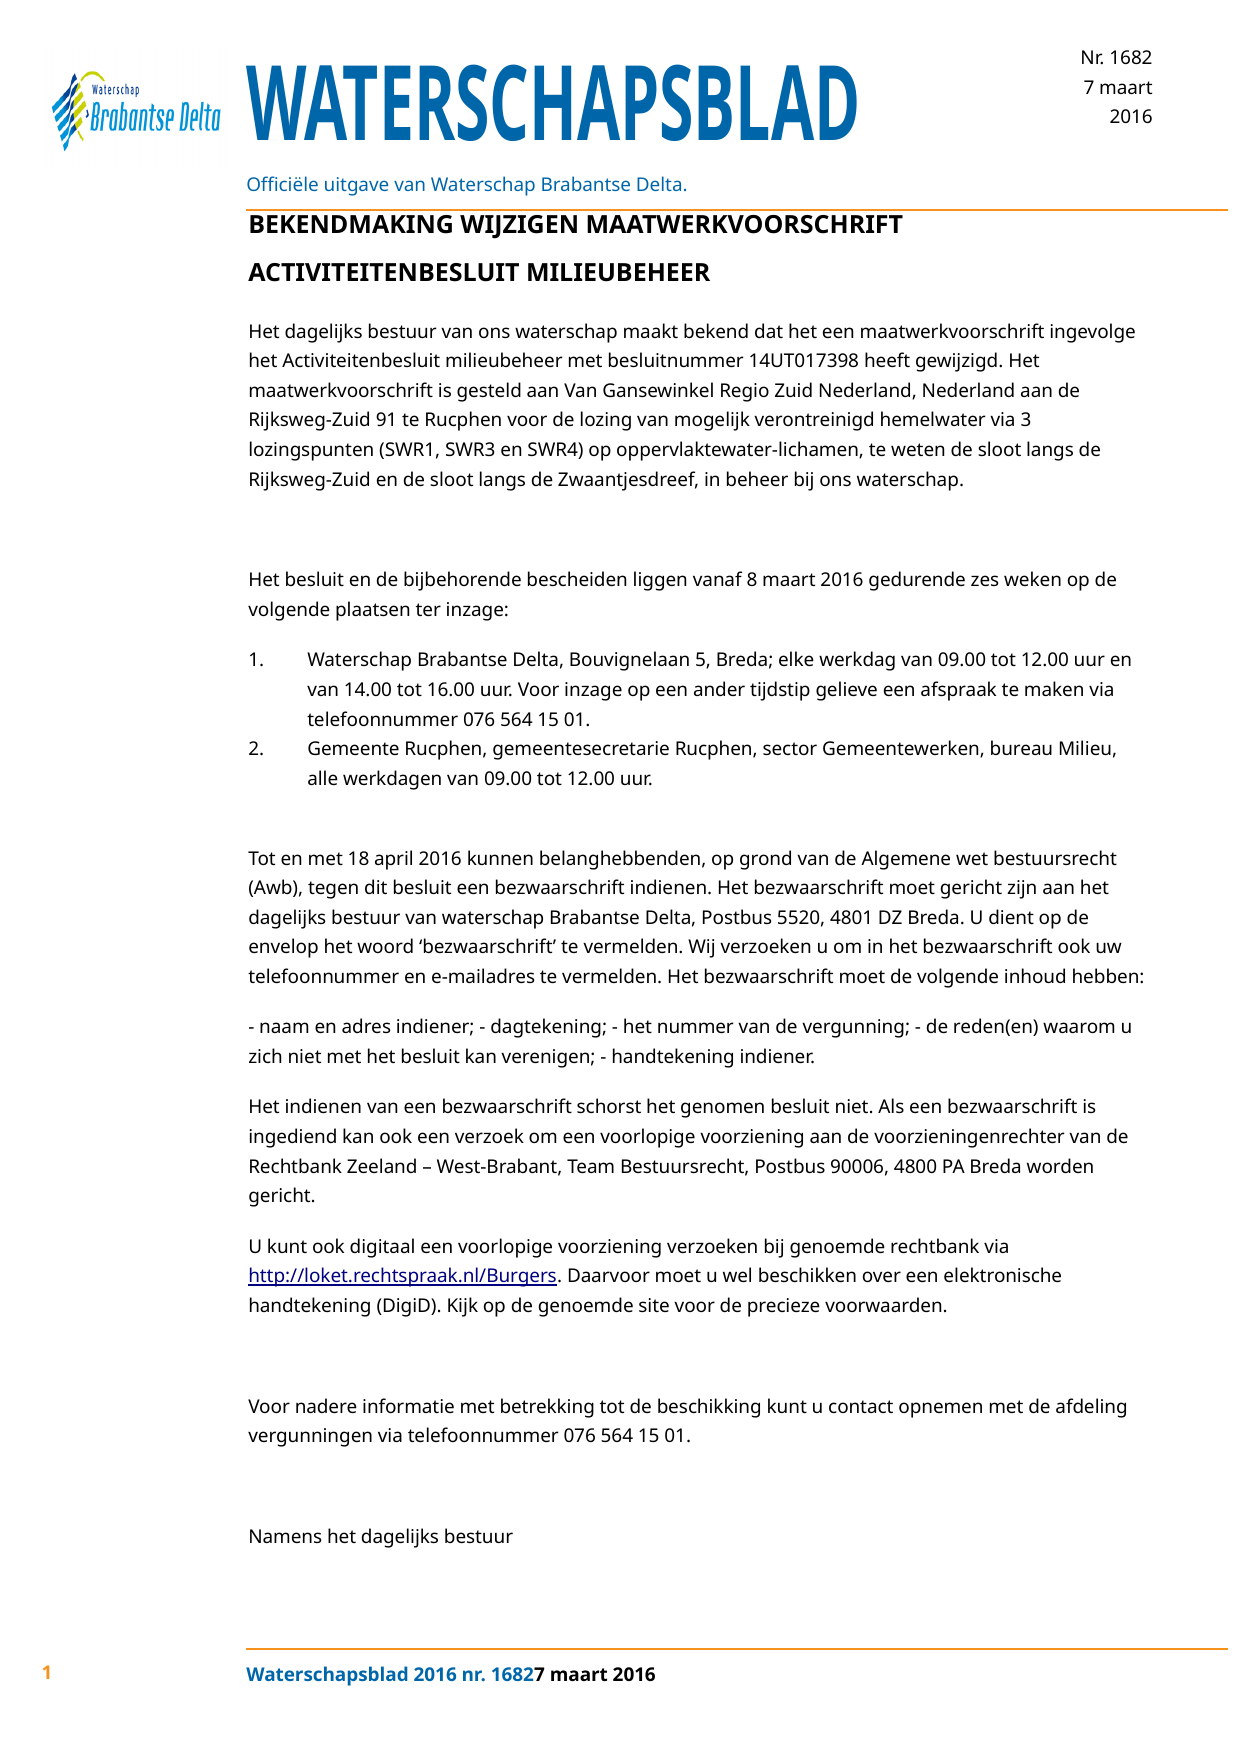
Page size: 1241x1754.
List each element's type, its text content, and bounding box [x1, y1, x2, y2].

text U kunt ook digitaal een voorlopige voorziening verzoeken bij genoemde rechtbank via http://loket.rechtspraak.nl/Burgers. Daarvoor moet u wel beschikken over een elektronische handtekening (DigiD). Kijk op de genoemde site voor de precieze voorwaarden. [248, 1233, 1152, 1318]
list Waterschap Brabantse Delta, Bouvignelaan 5, Breda; elke werkdag van 09.00 tot 12.00 uur en van 14.00 tot 16.00 uur. Voor inzage op een ander tijdstip gelieve een afspraak te maken via telefoonnummer 076 564 15 01. [248, 647, 1152, 732]
text Tot en met 18 april 2016 kunnen belanghebbenden, op grond van de Algemene wet bestuursrecht (Awb), tegen dit besluit een bezwaarschrift indienen. Het bezwaarschrift moet gericht zijn aan het dagelijks bestuur van waterschap Brabantse Delta, Postbus 5520, 4801 DZ Breda. U dient op de envelop het woord ‘bezwaarschrift’ te vermelden. Wij verzoeken u om in het bezwaarschrift ook uw telefoonnummer en e‑mailadres te vermelden. Het bezwaarschrift moet de volgende inhoud hebben: [248, 845, 1152, 989]
text - naam en adres indiener; - dagtekening; - het nummer van de vergunning; - de reden(en) waarom u zich niet met het besluit kan verenigen; - handtekening indiener. [248, 1014, 1152, 1069]
text Het besluit en de bijbehorende bescheiden liggen vanaf 8 maart 2016 gedurende zes weken op de volgende plaatsen ter inzage: [248, 567, 1152, 622]
picture [41, 47, 231, 172]
text Het indienen van een bezwaarschrift schorst het genomen besluit niet. Als een bezwaarschrift is ingediend kan ook een verzoek om een voorlopige voorziening aan de voorzieningenrechter van de Rechtbank Zeeland – West-Brabant, Team Bestuursrecht, Postbus 90006, 4800 PA Breda worden gericht. [248, 1094, 1152, 1208]
list Gemeente Rucphen, gemeentesecretarie Rucphen, sector Gemeentewerken, bureau Milieu, alle werkdagen van 09.00 tot 12.00 uur. [248, 735, 1152, 791]
text BEKENDMAKING WIJZIGEN MAATWERKVOORSCHRIFT ACTIVITEITENBESLUIT MILIEUBEHEER [248, 211, 1152, 288]
text Het dagelijks bestuur van ons waterschap maakt bekend dat het een maatwerkvoorschrift ingevolge het Activiteitenbesluit milieubeheer met besluitnummer 14UT017398 heeft gewijzigd. Het maatwerkvoorschrift is gesteld aan Van Gansewinkel Regio Zuid Nederland, Nederland aan de Rijksweg-Zuid 91 te Rucphen voor de lozing van mogelijk verontreinigd hemelwater via 3 lozingspunten (SWR1, SWR3 en SWR4) op oppervlaktewater-lichamen, te weten de sloot langs de Rijksweg-Zuid en de sloot langs de Zwaantjesdreef, in beheer bij ons waterschap. [248, 318, 1152, 492]
text Namens het dagelijks bestuur [248, 1523, 1152, 1549]
text Voor nadere informatie met betrekking tot de beschikking kunt u contact opnemen met de afdeling vergunningen via telefoonnummer 076 564 15 01. [248, 1393, 1152, 1448]
